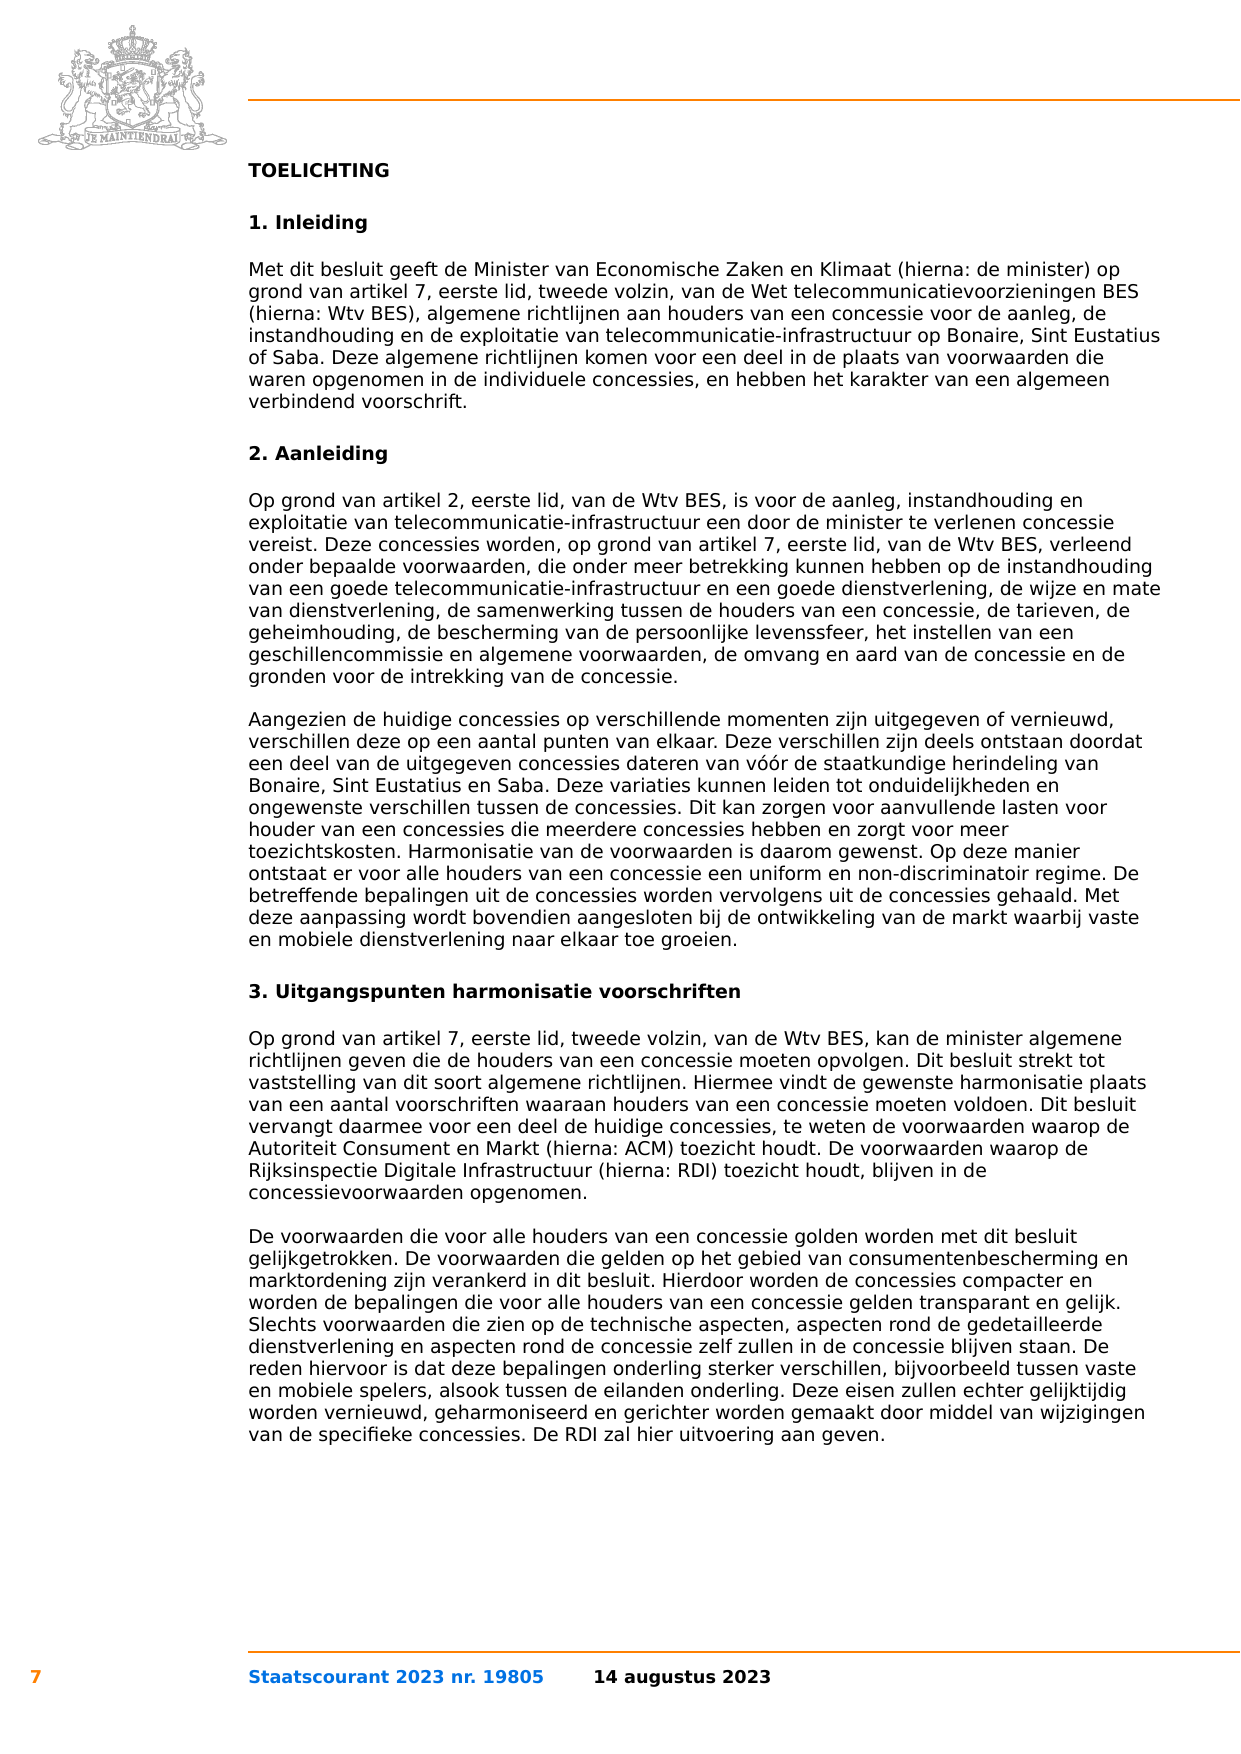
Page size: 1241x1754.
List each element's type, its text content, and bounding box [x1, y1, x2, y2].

subtitle 1. Inleiding [248, 212, 1163, 234]
subtitle 3. Uitgangspunten harmonisatie voorschriften [248, 981, 1163, 1003]
text Aangezien de huidige concessies op verschillende momenten zijn uitgegeven of vernieuwd, verschillen deze op een aantal punten van elkaar. Deze verschillen zijn deels ontstaan doordat een deel van de uitgegeven concessies dateren van vóór de staatkundige herindeling van Bonaire, Sint Eustatius en Saba. Deze variaties kunnen leiden tot onduidelijkheden en ongewenste verschillen tussen de concessies. Dit kan zorgen voor aanvullende lasten voor houder van een concessies die meerdere concessies hebben en zorgt voor meer toezichtskosten. Harmonisatie van de voorwaarden is daarom gewenst. Op deze manier ontstaat er voor alle houders van een concessie een uniform en non-discriminatoir regime. De betreffende bepalingen uit de concessies worden vervolgens uit de concessies gehaald. Met deze aanpassing wordt bovendien aangesloten bij de ontwikkeling van de markt waarbij vaste en mobiele dienstverlening naar elkaar toe groeien. [248, 709, 1163, 951]
subtitle TOELICHTING [248, 160, 1163, 182]
text De voorwaarden die voor alle houders van een concessie golden worden met dit besluit gelijkgetrokken. De voorwaarden die gelden op het gebied van consumentenbescherming en marktordening zijn verankerd in dit besluit. Hierdoor worden de concessies compacter en worden de bepalingen die voor alle houders van een concessie gelden transparant en gelijk. Slechts voorwaarden die zien op de technische aspecten, aspecten rond de gedetailleerde dienstverlening en aspecten rond de concessie zelf zullen in de concessie blijven staan. De reden hiervoor is dat deze bepalingen onderling sterker verschillen, bijvoorbeeld tussen vaste en mobiele spelers, alsook tussen de eilanden onderling. Deze eisen zullen echter gelijktijdig worden vernieuwd, geharmoniseerd en gerichter worden gemaakt door middel van wijzigingen van de specifieke concessies. De RDI zal hier uitvoering aan geven. [248, 1226, 1163, 1446]
subtitle 2. Aanleiding [248, 443, 1163, 465]
picture [38, 25, 227, 150]
text Op grond van artikel 7, eerste lid, tweede volzin, van de Wtv BES, kan de minister algemene richtlijnen geven die de houders van een concessie moeten opvolgen. Dit besluit strekt tot vaststelling van dit soort algemene richtlijnen. Hiermee vindt de gewenste harmonisatie plaats van een aantal voorschriften waaraan houders van een concessie moeten voldoen. Dit besluit vervangt daarmee voor een deel de huidige concessies, te weten de voorwaarden waarop de Autoriteit Consument en Markt (hierna: ACM) toezicht houdt. De voorwaarden waarop de Rijksinspectie Digitale Infrastructuur (hierna: RDI) toezicht houdt, blijven in de concessievoorwaarden opgenomen. [248, 1028, 1163, 1204]
text Op grond van artikel 2, eerste lid, van de Wtv BES, is voor de aanleg, instandhouding en exploitatie van telecommunicatie-infrastructuur een door de minister te verlenen concessie vereist. Deze concessies worden, op grond van artikel 7, eerste lid, van de Wtv BES, verleend onder bepaalde voorwaarden, die onder meer betrekking kunnen hebben op de instandhouding van een goede telecommunicatie-infrastructuur en een goede dienstverlening, de wijze en mate van dienstverlening, de samenwerking tussen de houders van een concessie, de tarieven, de geheimhouding, de bescherming van de persoonlijke levenssfeer, het instellen van een geschillencommissie en algemene voorwaarden, de omvang en aard van de concessie en de gronden voor de intrekking van de concessie. [248, 490, 1163, 687]
text Met dit besluit geeft de Minister van Economische Zaken en Klimaat (hierna: de minister) op grond van artikel 7, eerste lid, tweede volzin, van de Wet telecommunicatievoorzieningen BES (hierna: Wtv BES), algemene richtlijnen aan houders van een concessie voor de aanleg, de instandhouding en de exploitatie van telecommunicatie-infrastructuur op Bonaire, Sint Eustatius of Saba. Deze algemene richtlijnen komen voor een deel in de plaats van voorwaarden die waren opgenomen in de individuele concessies, en hebben het karakter van een algemeen verbindend voorschrift. [248, 259, 1163, 413]
